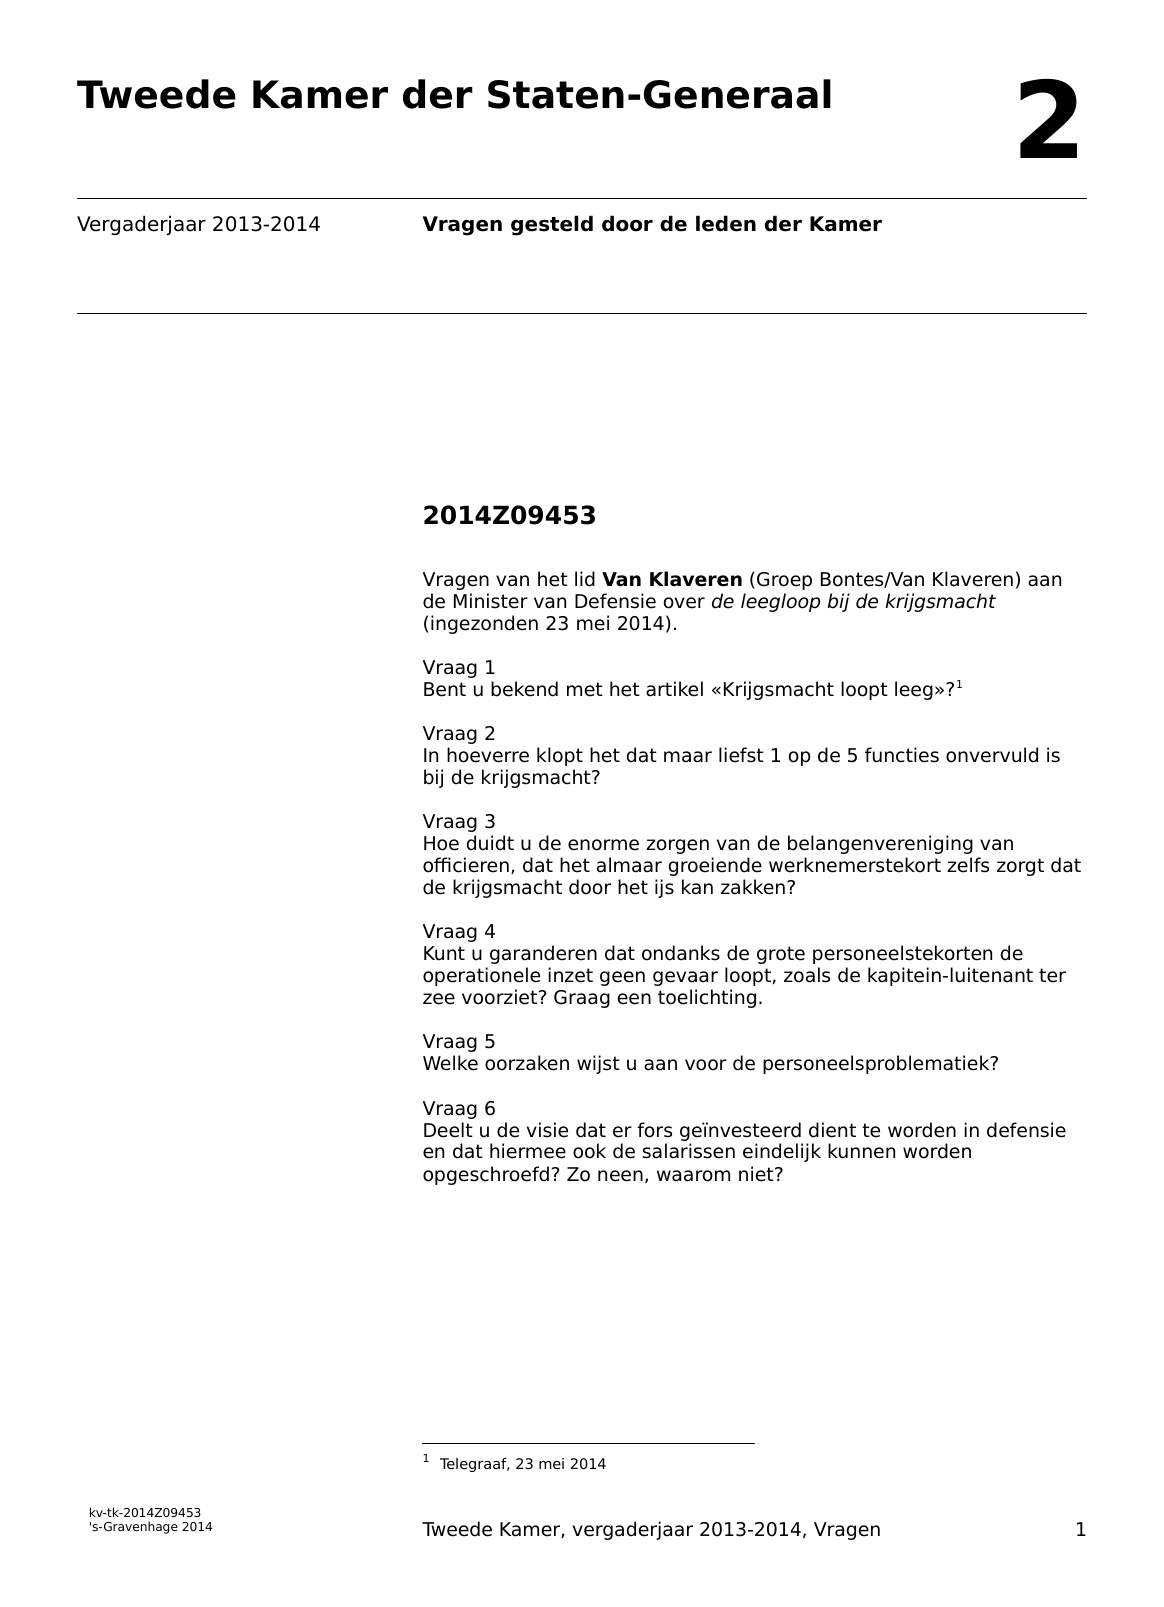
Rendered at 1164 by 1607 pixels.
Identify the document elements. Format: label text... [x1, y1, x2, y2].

text 's-Gravenhage 2014 [88, 1520, 323, 1534]
text Deelt u de visie dat er fors geïnvesteerd dient te worden in defensie en dat hiermee ook de salarissen eindelijk kunnen worden opgeschroefd? Zo neen, waarom niet? [422, 1119, 1087, 1185]
table_cell Vragen gesteld door de leden der Kamer [422, 199, 1087, 313]
text Vraag 6 [422, 1097, 1087, 1119]
text 2014Z09453 [422, 501, 1087, 531]
table_cell Vergaderjaar 2013-2014 [77, 199, 422, 313]
table_header 2 [886, 59, 1087, 198]
text Telegraaf, 23 mei 2014 [422, 1452, 1087, 1474]
text In hoeverre klopt het dat maar liefst 1 op de 5 functies onvervuld is bij de krijgsmacht? [422, 745, 1087, 789]
text Vragen van het lid Van Klaveren (Groep Bontes/Van Klaveren) aan de Minister van Defensie over de leegloop bij de krijgsmacht (ingezonden 23 mei 2014). [422, 569, 1087, 635]
text Welke oorzaken wijst u aan voor de personeelsproblematiek? [422, 1053, 1087, 1075]
text Vraag 2 [422, 723, 1087, 745]
text kv-tk-2014Z09453 [88, 1506, 323, 1520]
text Vraag 5 [422, 1031, 1087, 1053]
text Bent u bekend met het artikel «Krijgsmacht loopt leeg»? [422, 679, 1087, 701]
text Kunt u garanderen dat ondanks de grote personeelstekorten de operationele inzet geen gevaar loopt, zoals de kapitein-luitenant ter zee voorziet? Graag een toelichting. [422, 943, 1087, 1009]
text Hoe duidt u de enorme zorgen van de belangenvereniging van officieren, dat het almaar groeiende werknemerstekort zelfs zorgt dat de krijgsmacht door het ijs kan zakken? [422, 833, 1087, 899]
text Vraag 4 [422, 921, 1087, 943]
text Vraag 1 [422, 657, 1087, 679]
text Vraag 3 [422, 811, 1087, 833]
table_header Tweede Kamer der Staten-Generaal [77, 59, 886, 198]
